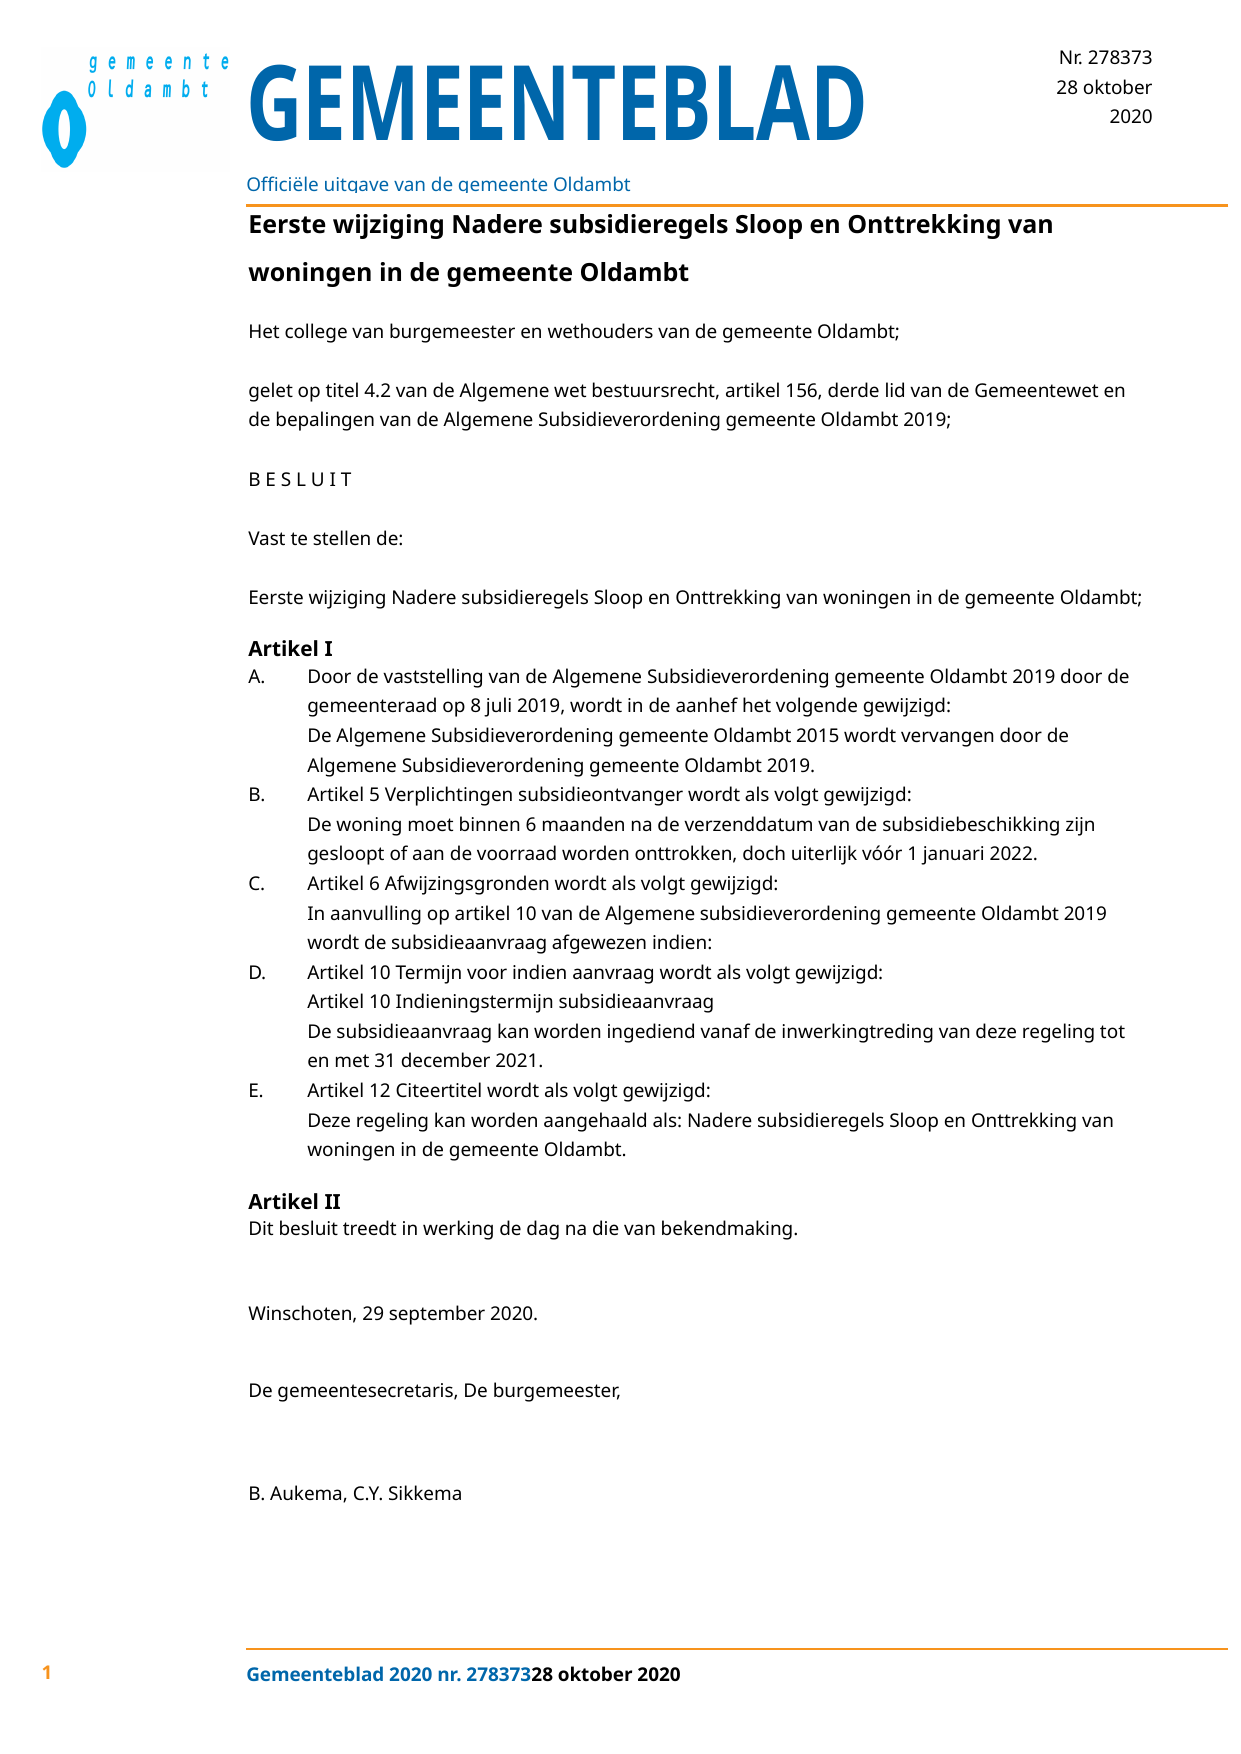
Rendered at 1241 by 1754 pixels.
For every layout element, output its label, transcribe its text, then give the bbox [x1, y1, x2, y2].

text B E S L U I T [248, 466, 1152, 492]
text Vast te stellen de: [248, 525, 1152, 551]
list Artikel 12 Citeertitel wordt als volgt gewijzigd: [248, 1077, 1152, 1103]
list Door de vaststelling van de Algemene Subsidieverordening gemeente Oldambt 2019 door de gemeenteraad op 8 juli 2019, wordt in de aanhef het volgende gewijzigd: [248, 663, 1152, 718]
text Artikel II [248, 1187, 1152, 1215]
list Deze regeling kan worden aangehaald als: Nadere subsidieregels Sloop en Onttrekking van woningen in de gemeente Oldambt. [248, 1107, 1152, 1162]
list De subsidieaanvraag kan worden ingediend vanaf de inwerkingtreding van deze regeling tot en met 31 december 2021. [248, 1018, 1152, 1073]
list Artikel 5 Verplichtingen subsidieontvanger wordt als volgt gewijzigd: [248, 781, 1152, 807]
list In aanvulling op artikel 10 van de Algemene subsidieverordening gemeente Oldambt 2019 wordt de subsidieaanvraag afgewezen indien: [248, 900, 1152, 955]
text Eerste wijziging Nadere subsidieregels Sloop en Onttrekking van woningen in de gemeente Oldambt [248, 207, 1152, 288]
text B. Aukema, C.Y. Sikkema [248, 1480, 1152, 1506]
text Eerste wijziging Nadere subsidieregels Sloop en Onttrekking van woningen in de gemeente Oldambt; [248, 584, 1152, 610]
text De gemeentesecretaris, De burgemeester, [248, 1377, 1152, 1403]
picture [41, 47, 231, 172]
text Winschoten, 29 september 2020. [248, 1300, 1152, 1326]
list Artikel 6 Afwijzingsgronden wordt als volgt gewijzigd: [248, 870, 1152, 896]
text gelet op titel 4.2 van de Algemene wet bestuursrecht, artikel 156, derde lid van de Gemeentewet en de bepalingen van de Algemene Subsidieverordening gemeente Oldambt 2019; [248, 377, 1152, 432]
list De Algemene Subsidieverordening gemeente Oldambt 2015 wordt vervangen door de Algemene Subsidieverordening gemeente Oldambt 2019. [248, 722, 1152, 777]
text Dit besluit treedt in werking de dag na die van bekendmaking. [248, 1215, 1152, 1241]
text Artikel I [248, 634, 1152, 663]
list Artikel 10 Indieningstermijn subsidieaanvraag [248, 988, 1152, 1014]
list De woning moet binnen 6 maanden na de verzenddatum van de subsidiebeschikking zijn gesloopt of aan de voorraad worden onttrokken, doch uiterlijk vóór 1 januari 2022. [248, 811, 1152, 866]
text Het college van burgemeester en wethouders van de gemeente Oldambt; [248, 318, 1152, 344]
list Artikel 10 Termijn voor indien aanvraag wordt als volgt gewijzigd: [248, 959, 1152, 984]
